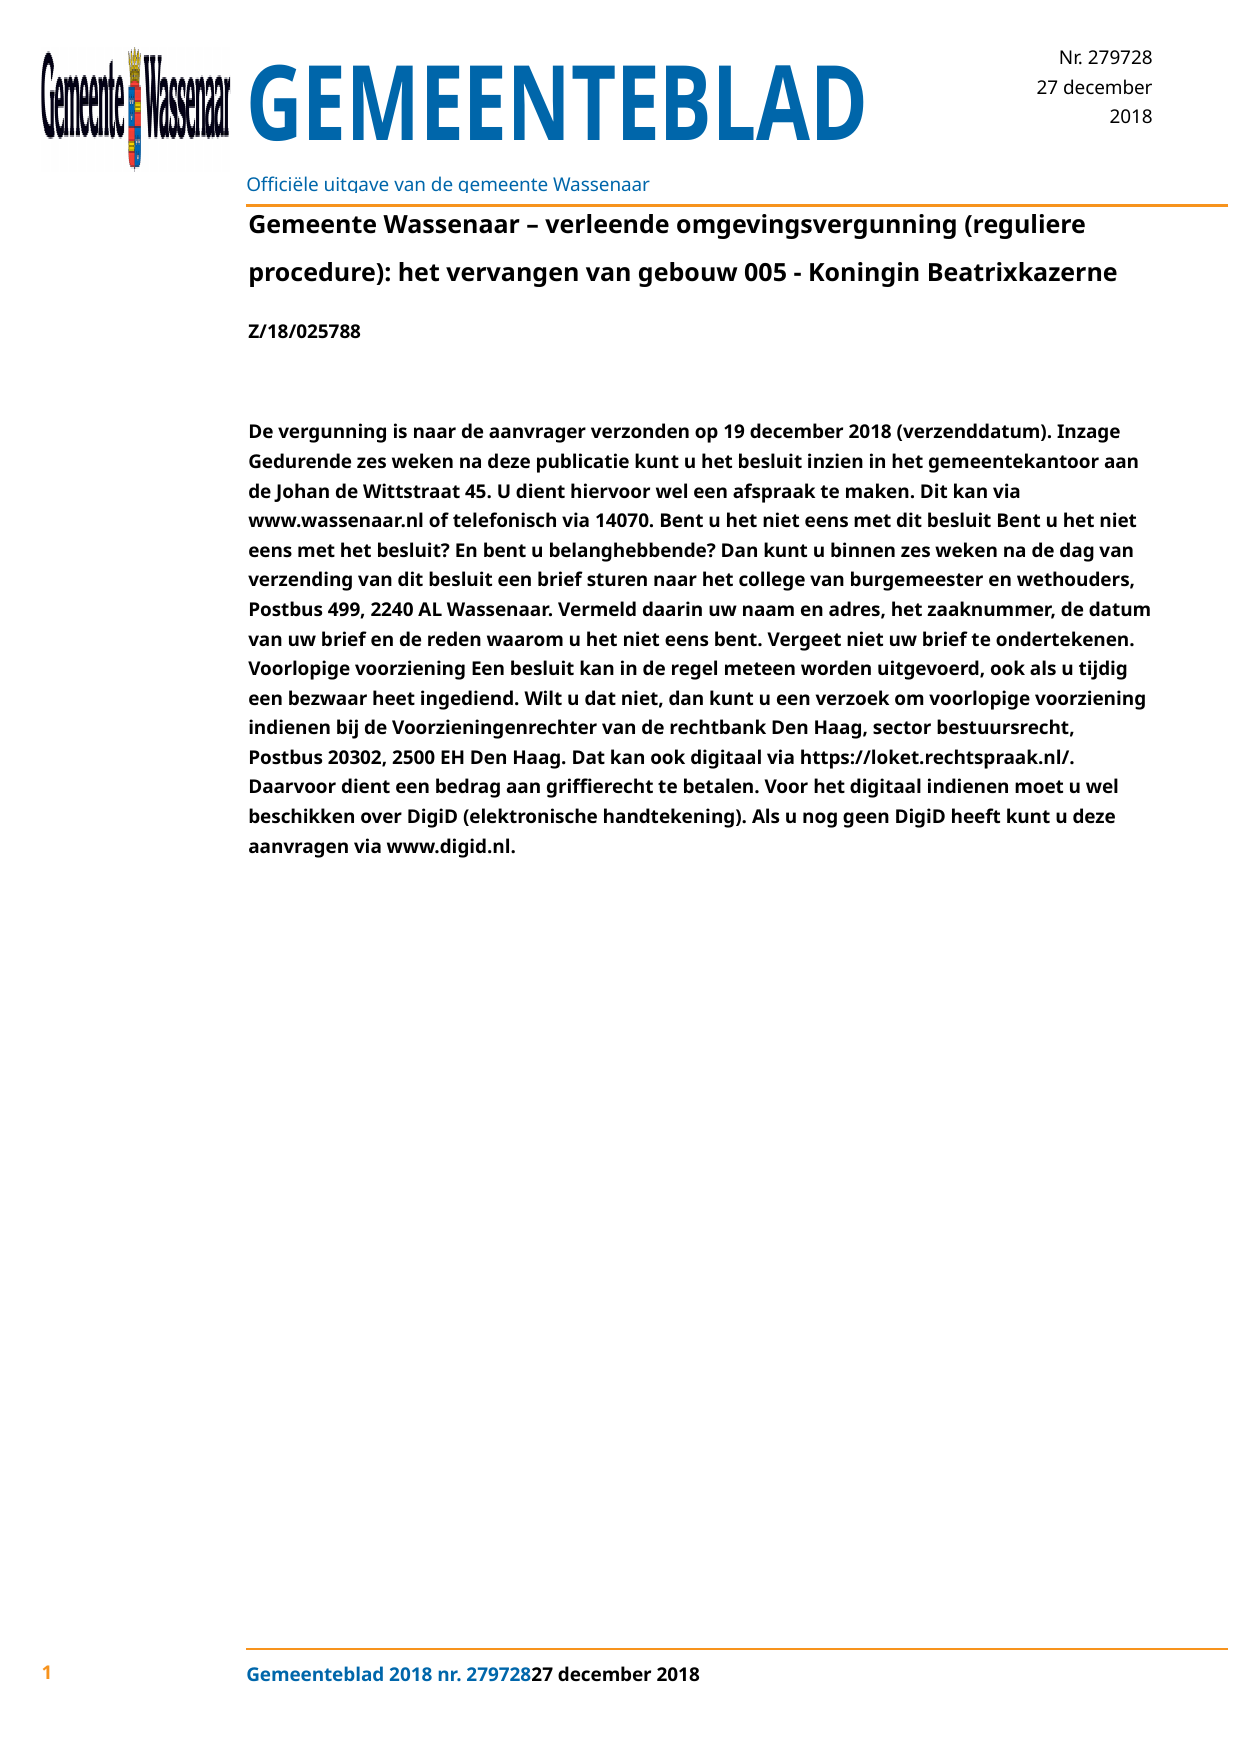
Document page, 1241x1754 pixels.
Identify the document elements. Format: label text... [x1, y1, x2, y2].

picture [41, 47, 231, 172]
text De vergunning is naar de aanvrager verzonden op 19 december 2018 (verzenddatum). Inzage Gedurende zes weken na deze publicatie kunt u het besluit inzien in het gemeentekantoor aan de Johan de Wittstraat 45. U dient hiervoor wel een afspraak te maken. Dit kan via www.wassenaar.nl of telefonisch via 14070. Bent u het niet eens met dit besluit Bent u het niet eens met het besluit? En bent u belanghebbende? Dan kunt u binnen zes weken na de dag van verzending van dit besluit een brief sturen naar het college van burgemeester en wethouders, Postbus 499, 2240 AL Wassenaar. Vermeld daarin uw naam en adres, het zaaknummer, de datum van uw brief en de reden waarom u het niet eens bent. Vergeet niet uw brief te ondertekenen. Voorlopige voorziening Een besluit kan in de regel meteen worden uitgevoerd, ook als u tijdig een bezwaar heet ingediend. Wilt u dat niet, dan kunt u een verzoek om voorlopige voorziening indienen bij de Voorzieningenrechter van de rechtbank Den Haag, sector bestuursrecht, Postbus 20302, 2500 EH Den Haag. Dat kan ook digitaal via https://loket.rechtspraak.nl/. Daarvoor dient een bedrag aan griffierecht te betalen. Voor het digitaal indienen moet u wel beschikken over DigiD (elektronische handtekening). Als u nog geen DigiD heeft kunt u deze aanvragen via www.digid.nl. [248, 419, 1152, 859]
text Gemeente Wassenaar – verleende omgevingsvergunning (reguliere procedure): het vervangen van gebouw 005 - Koningin Beatrixkazerne [248, 207, 1152, 288]
text Z/18/025788 [248, 318, 1152, 344]
